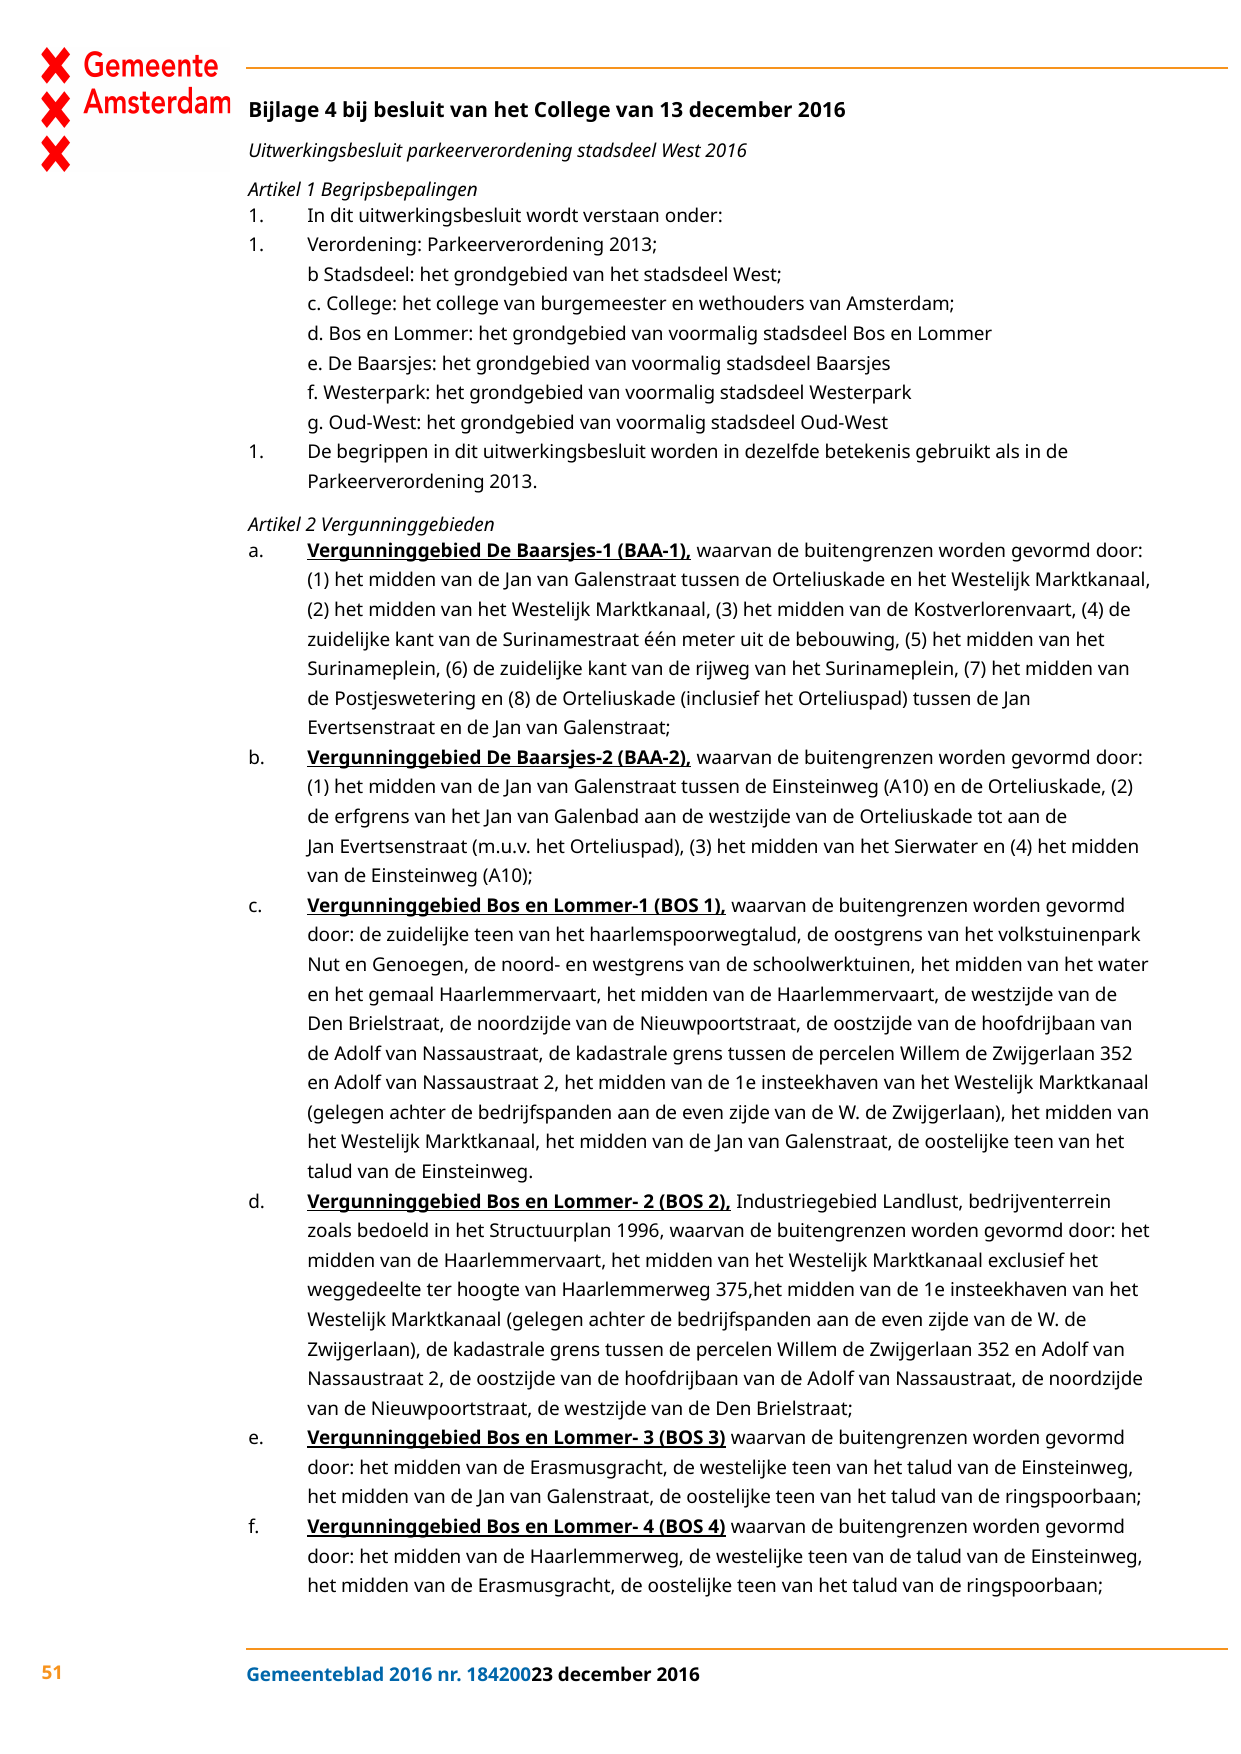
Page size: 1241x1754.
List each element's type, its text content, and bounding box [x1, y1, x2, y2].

list Vergunninggebied De Baarsjes-2 (BAA-2), waarvan de buitengrenzen worden gevormd door: (1) het midden van de Jan van Galenstraat tussen de Einsteinweg (A10) en de Orteliuskade, (2) de erfgrens van het Jan van Galenbad aan de westzijde van de Orteliuskade tot aan de Jan Evertsenstraat (m.u.v. het Orteliuspad), (3) het midden van het Sierwater en (4) het midden van de Einsteinweg (A10); [248, 744, 1152, 888]
list Vergunninggebied Bos en Lommer- 4 (BOS 4) waarvan de buitengrenzen worden gevormd door: het midden van de Haarlemmerweg, de westelijke teen van de talud van de Einsteinweg, het midden van de Erasmusgracht, de oostelijke teen van het talud van de ringspoorbaan; [248, 1513, 1152, 1598]
text Uitwerkingsbesluit parkeerverordening stadsdeel West 2016 [248, 137, 1152, 163]
list Parkeerverordening 2013. [248, 468, 1152, 494]
list Vergunninggebied De Baarsjes-1 (BAA-1), waarvan de buitengrenzen worden gevormd door: (1) het midden van de Jan van Galenstraat tussen de Orteliuskade en het Westelijk Marktkanaal, (2) het midden van het Westelijk Marktkanaal, (3) het midden van de Kostverlorenvaart, (4) de zuidelijke kant van de Surinamestraat één meter uit de bebouwing, (5) het midden van het Surinameplein, (6) de zuidelijke kant van de rijweg van het Surinameplein, (7) het midden van de Postjeswetering en (8) de Orteliuskade (inclusief het Orteliuspad) tussen de Jan Evertsenstraat en de Jan van Galenstraat; [248, 537, 1152, 740]
text Artikel 1 Begripsbepalingen [248, 176, 1152, 202]
text Artikel 2 Vergunninggebieden [248, 511, 1152, 537]
text Bijlage 4 bij besluit van het College van 13 december 2016 [248, 95, 1152, 123]
list Vergunninggebied Bos en Lommer- 2 (BOS 2), Industriegebied Landlust, bedrijventerrein zoals bedoeld in het Structuurplan 1996, waarvan de buitengrenzen worden gevormd door: het midden van de Haarlemmervaart, het midden van het Westelijk Marktkanaal exclusief het weggedeelte ter hoogte van Haarlemmerweg 375,het midden van de 1e insteekhaven van het Westelijk Marktkanaal (gelegen achter de bedrijfspanden aan de even zijde van de W. de Zwijgerlaan), de kadastrale grens tussen de percelen Willem de Zwijgerlaan 352 en Adolf van Nassaustraat 2, de oostzijde van de hoofdrijbaan van de Adolf van Nassaustraat, de noordzijde van de Nieuwpoortstraat, de westzijde van de Den Brielstraat; [248, 1188, 1152, 1421]
list g. Oud-West: het grondgebied van voormalig stadsdeel Oud-West [248, 409, 1152, 435]
list Vergunninggebied Bos en Lommer- 3 (BOS 3) waarvan de buitengrenzen worden gevormd door: het midden van de Erasmusgracht, de westelijke teen van het talud van de Einsteinweg, het midden van de Jan van Galenstraat, de oostelijke teen van het talud van de ringspoorbaan; [248, 1424, 1152, 1509]
list In dit uitwerkingsbesluit wordt verstaan onder: [248, 202, 1152, 228]
picture [41, 47, 231, 172]
list b Stadsdeel: het grondgebied van het stadsdeel West; [248, 261, 1152, 287]
list Vergunninggebied Bos en Lommer-1 (BOS 1), waarvan de buitengrenzen worden gevormd door: de zuidelijke teen van het haarlemspoorwegtalud, de oostgrens van het volkstuinenpark Nut en Genoegen, de noord- en westgrens van de schoolwerktuinen, het midden van het water en het gemaal Haarlemmervaart, het midden van de Haarlemmervaart, de westzijde van de Den Brielstraat, de noordzijde van de Nieuwpoortstraat, de oostzijde van de hoofdrijbaan van de Adolf van Nassaustraat, de kadastrale grens tussen de percelen Willem de Zwijgerlaan 352 en Adolf van Nassaustraat 2, het midden van de 1e insteekhaven van het Westelijk Marktkanaal (gelegen achter de bedrijfspanden aan de even zijde van de W. de Zwijgerlaan), het midden van het Westelijk Marktkanaal, het midden van de Jan van Galenstraat, de oostelijke teen van het talud van de Einsteinweg. [248, 892, 1152, 1184]
list d. Bos en Lommer: het grondgebied van voormalig stadsdeel Bos en Lommer [248, 320, 1152, 346]
list c. College: het college van burgemeester en wethouders van Amsterdam; [248, 291, 1152, 316]
list De begrippen in dit uitwerkingsbesluit worden in dezelfde betekenis gebruikt als in de [248, 438, 1152, 464]
list e. De Baarsjes: het grondgebied van voormalig stadsdeel Baarsjes [248, 350, 1152, 376]
list f. Westerpark: het grondgebied van voormalig stadsdeel Westerpark [248, 379, 1152, 405]
list Verordening: Parkeerverordening 2013; [248, 231, 1152, 257]
